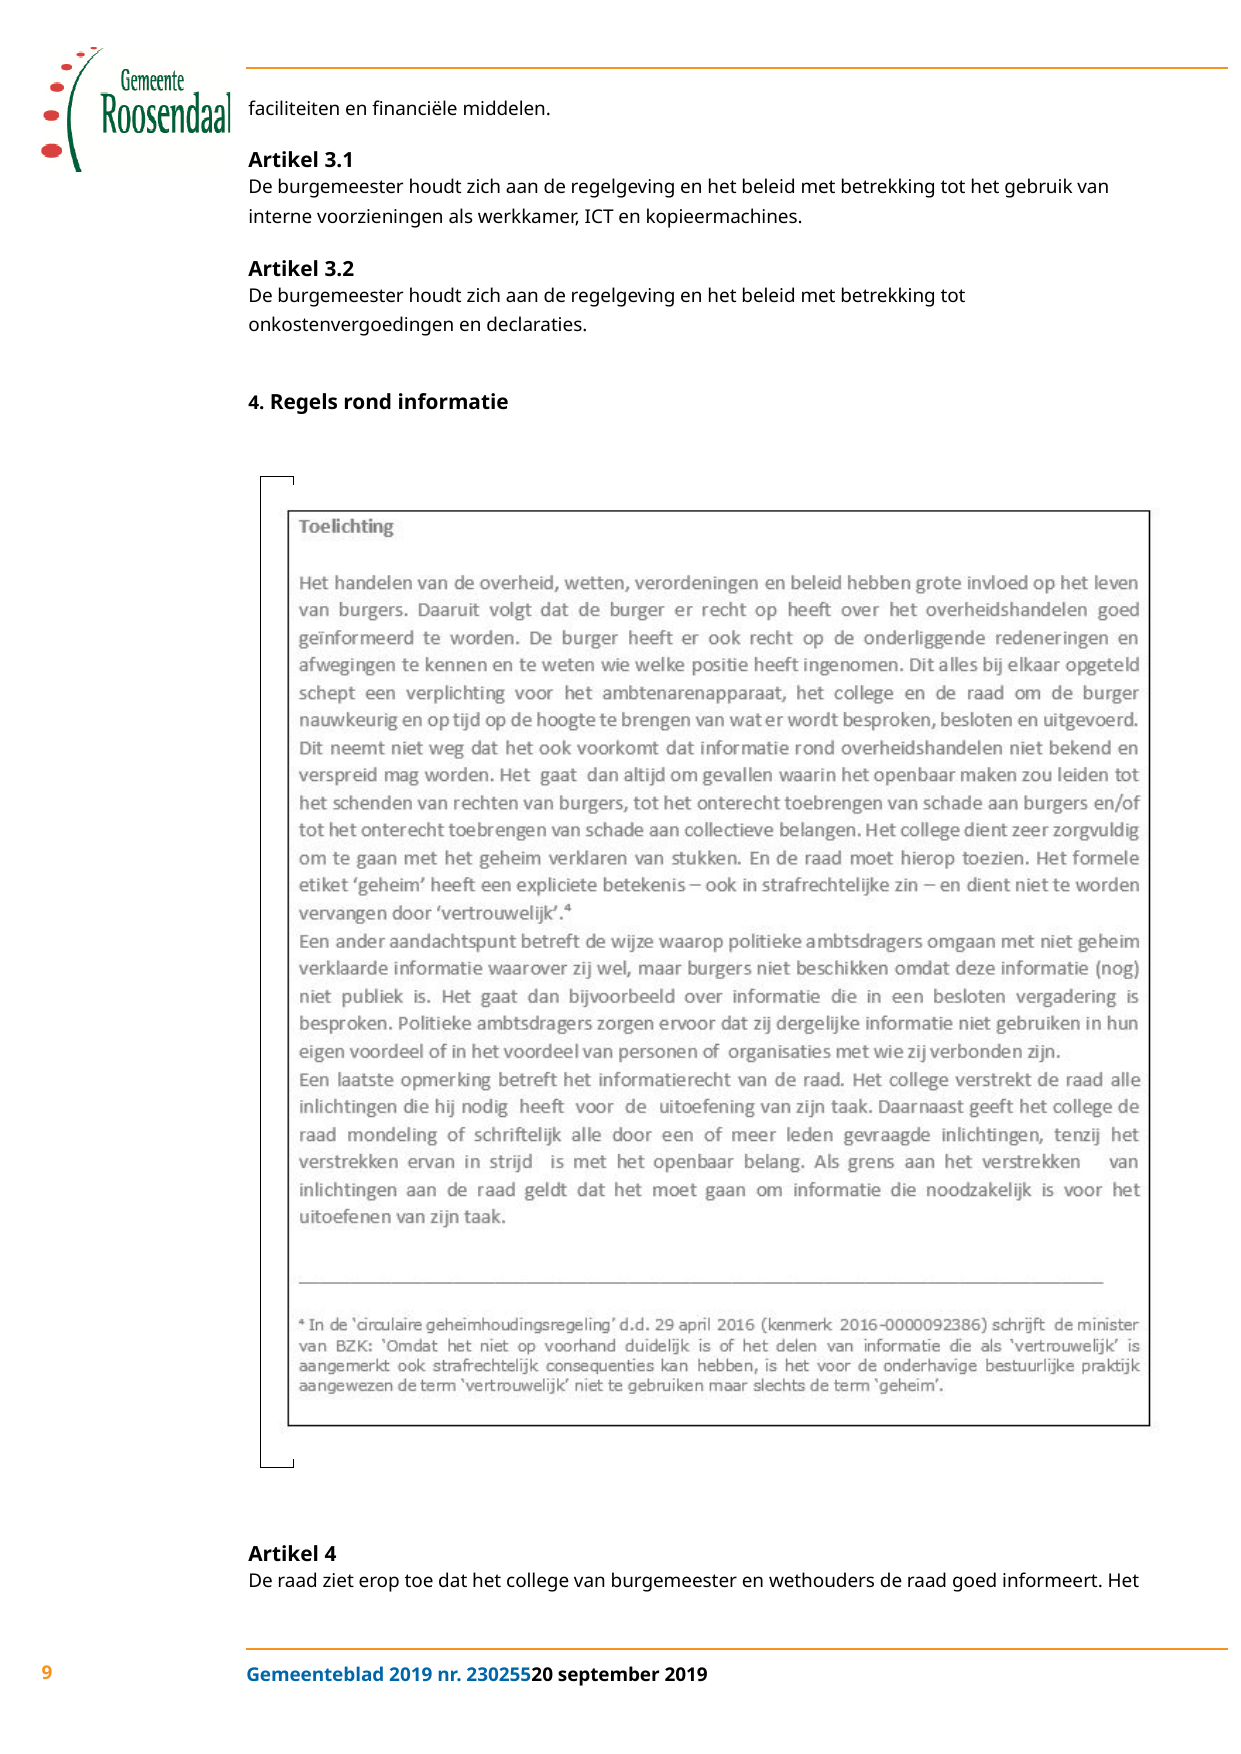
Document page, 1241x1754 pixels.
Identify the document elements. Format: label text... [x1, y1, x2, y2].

picture [41, 47, 231, 172]
picture [268, 485, 1173, 1459]
text 4. Regels rond informatie [248, 387, 1152, 415]
text De burgemeester houdt zich aan de regelgeving en het beleid met betrekking tot onkostenvergoedingen en declaraties. [248, 282, 1152, 337]
text Artikel 3.2 [248, 254, 1152, 282]
text De burgemeester houdt zich aan de regelgeving en het beleid met betrekking tot het gebruik van interne voorzieningen als werkkamer, ICT en kopieermachines. [248, 174, 1152, 229]
text faciliteiten en financiële middelen. [248, 95, 1152, 121]
text Artikel 4 [248, 1539, 1152, 1567]
text De raad ziet erop toe dat het college van burgemeester en wethouders de raad goed informeert. Het [248, 1567, 1152, 1593]
text Artikel 3.1 [248, 145, 1152, 174]
